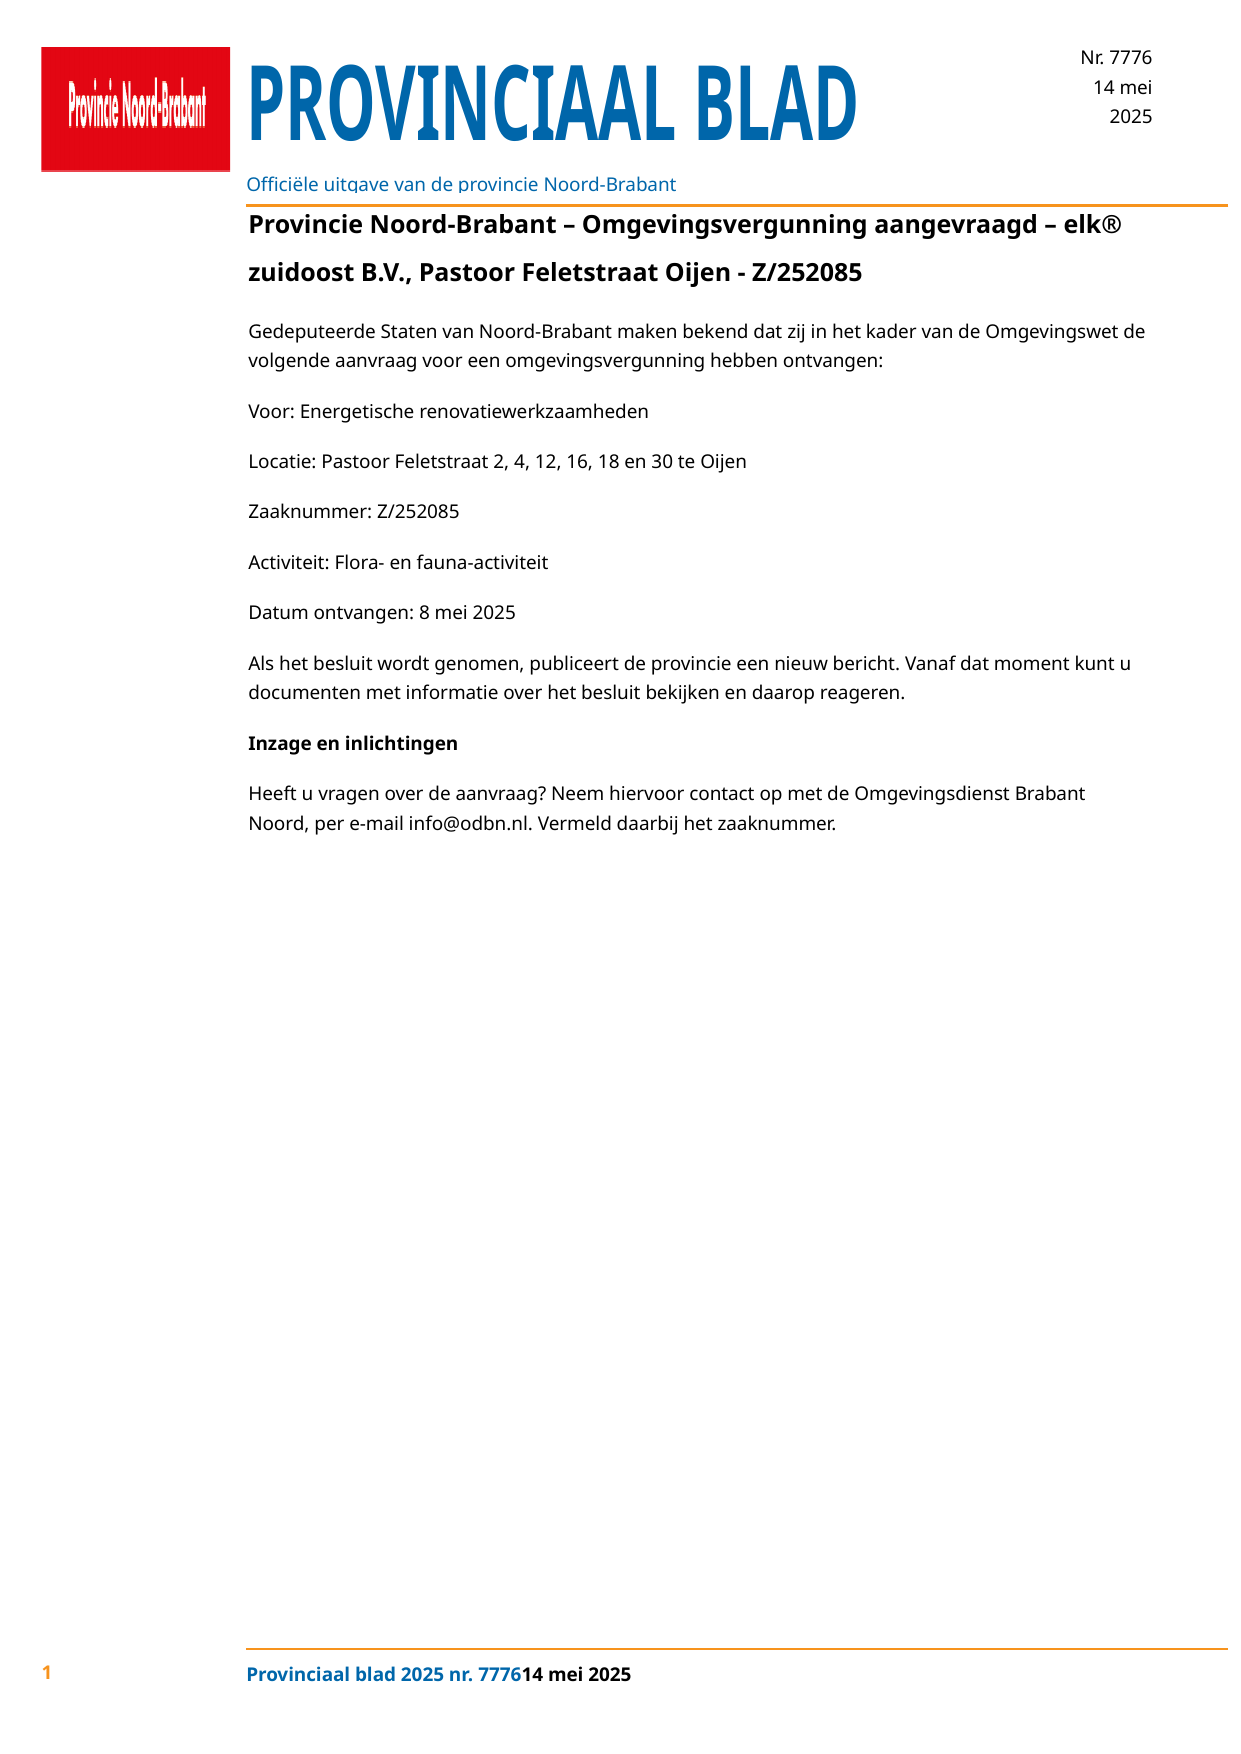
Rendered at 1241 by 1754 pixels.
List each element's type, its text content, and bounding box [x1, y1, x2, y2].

text Activiteit: Flora- en fauna-activiteit [248, 549, 1152, 575]
picture [41, 47, 231, 172]
text Voor: Energetische renovatiewerkzaamheden [248, 398, 1152, 424]
text Locatie: Pastoor Feletstraat 2, 4, 12, 16, 18 en 30 te Oijen [248, 448, 1152, 474]
text Gedeputeerde Staten van Noord-Brabant maken bekend dat zij in het kader van de Omgevingswet de volgende aanvraag voor een omgevingsvergunning hebben ontvangen: [248, 318, 1152, 373]
text Datum ontvangen: 8 mei 2025 [248, 599, 1152, 625]
text Heeft u vragen over de aanvraag? Neem hiervoor contact op met de Omgevingsdienst Brabant Noord, per e-mail info@odbn.nl. Vermeld daarbij het zaaknummer. [248, 780, 1152, 836]
text Zaaknummer: Z/252085 [248, 499, 1152, 524]
text Als het besluit wordt genomen, publiceert de provincie een nieuw bericht. Vanaf dat moment kunt u documenten met informatie over het besluit bekijken en daarop reageren. [248, 650, 1152, 705]
text Inzage en inlichtingen [248, 730, 1152, 756]
text Provincie Noord-Brabant – Omgevingsvergunning aangevraagd – elk® zuidoost B.V., Pastoor Feletstraat Oijen - Z/252085 [248, 207, 1152, 288]
